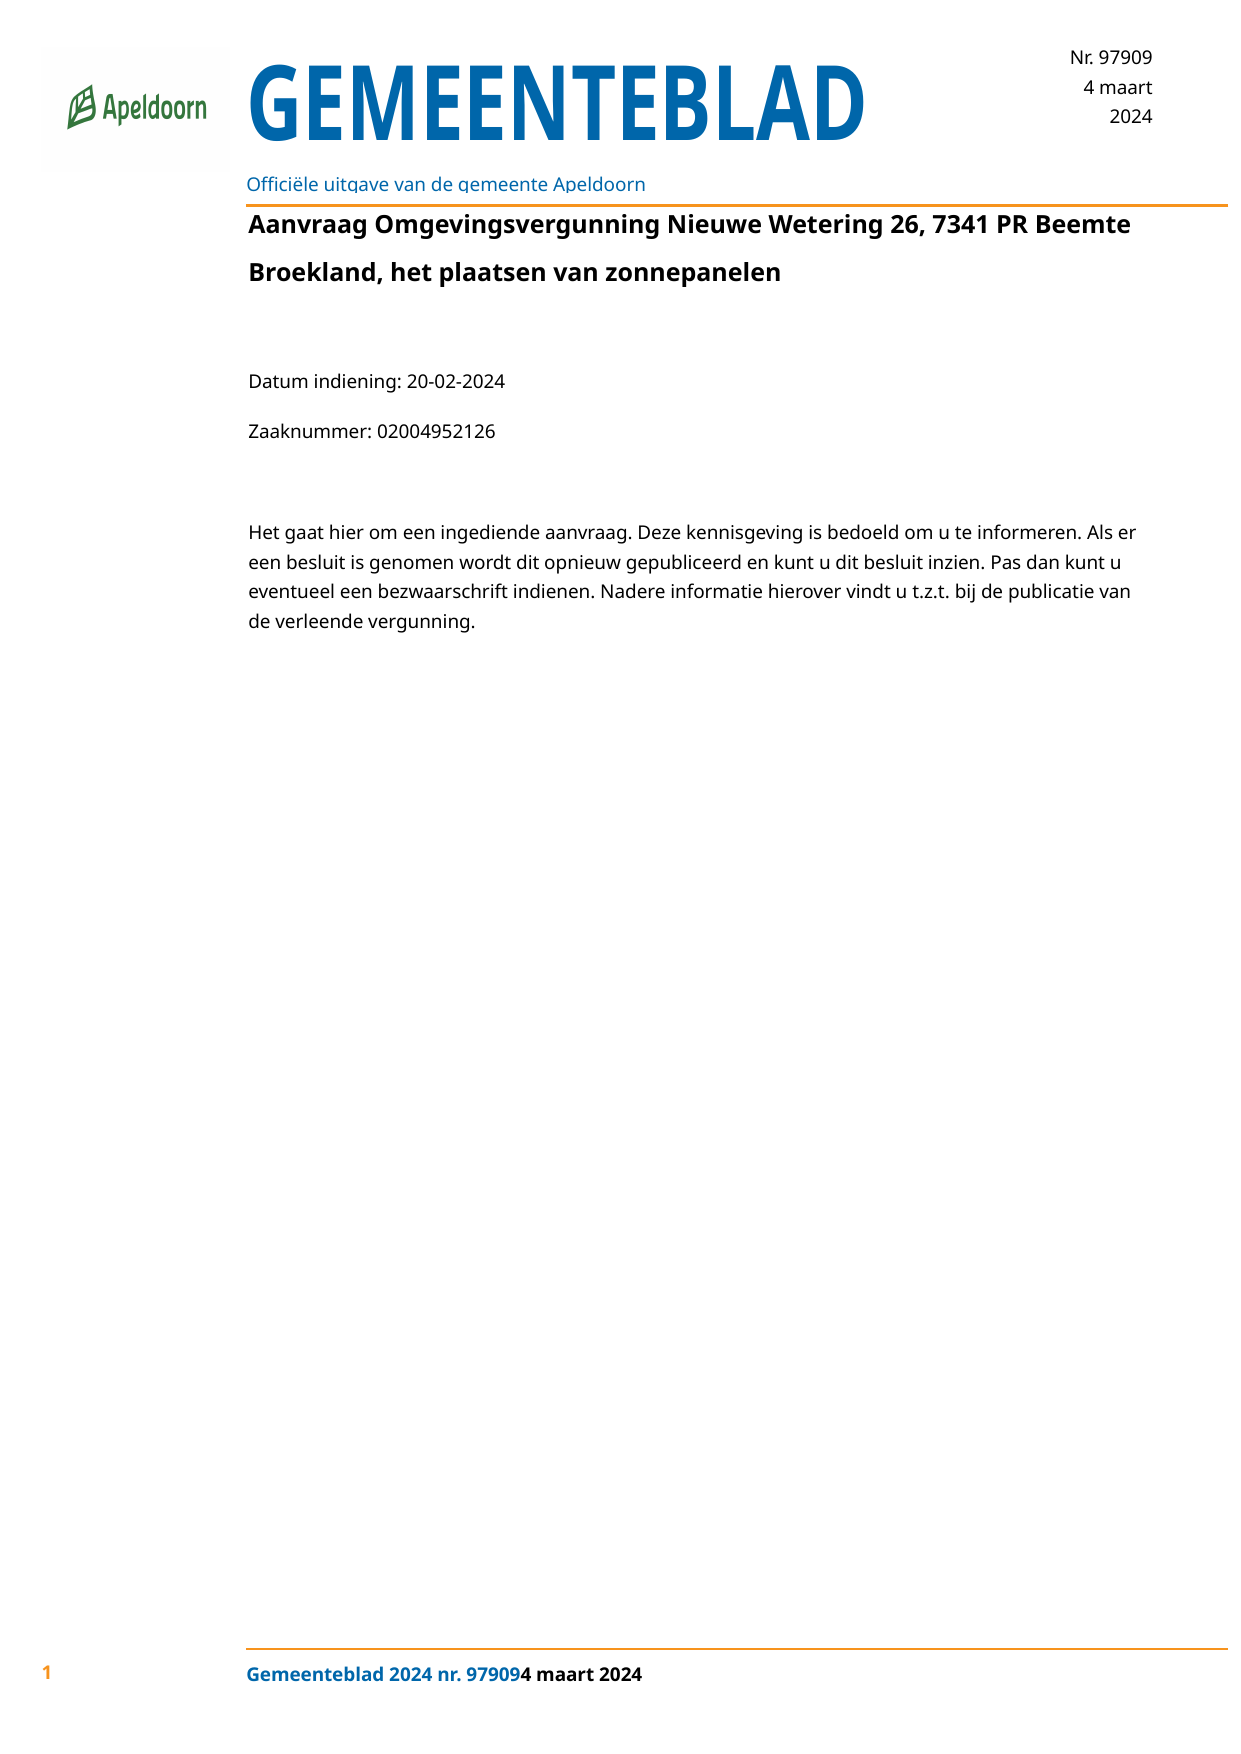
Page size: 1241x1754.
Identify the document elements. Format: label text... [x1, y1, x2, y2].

text Aanvraag Omgevingsvergunning Nieuwe Wetering 26, 7341 PR Beemte Broekland, het plaatsen van zonnepanelen [248, 207, 1152, 288]
picture [41, 47, 231, 172]
text Datum indiening: 20-02-2024 [248, 368, 1152, 394]
text Zaaknummer: 02004952126 [248, 419, 1152, 444]
text Het gaat hier om een ingediende aanvraag. Deze kennisgeving is bedoeld om u te informeren. Als er een besluit is genomen wordt dit opnieuw gepubliceerd en kunt u dit besluit inzien. Pas dan kunt u eventueel een bezwaarschrift indienen. Nadere informatie hierover vindt u t.z.t. bij de publicatie van de verleende vergunning. [248, 519, 1152, 634]
